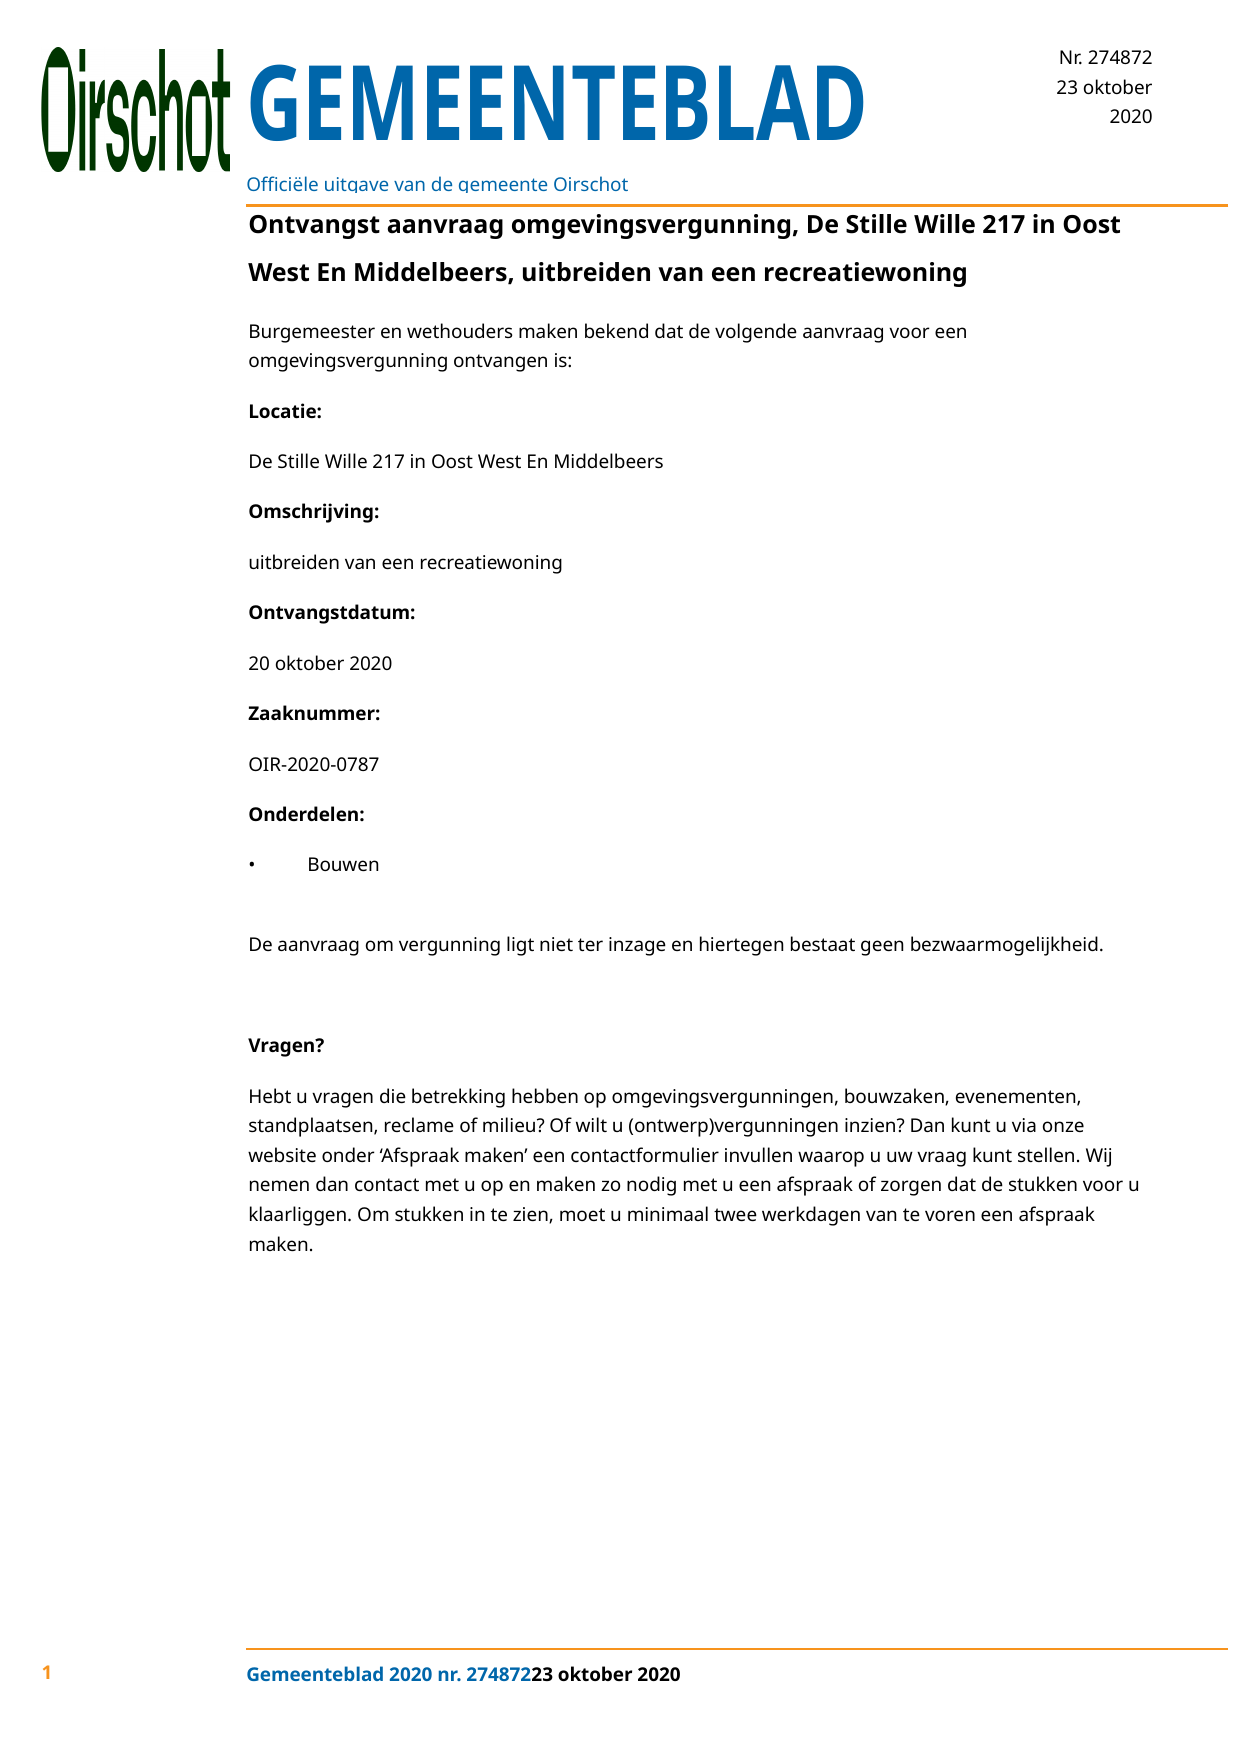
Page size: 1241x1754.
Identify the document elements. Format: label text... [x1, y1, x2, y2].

text Onderdelen: [248, 801, 1152, 827]
text Zaaknummer: [248, 700, 1152, 726]
text uitbreiden van een recreatiewoning [248, 549, 1152, 575]
text De Stille Wille 217 in Oost West En Middelbeers [248, 448, 1152, 474]
list Bouwen [248, 852, 1152, 877]
text Ontvangst aanvraag omgevingsvergunning, De Stille Wille 217 in Oost West En Middelbeers, uitbreiden van een recreatiewoning [248, 207, 1152, 288]
picture [41, 47, 231, 172]
text Locatie: [248, 398, 1152, 424]
text 20 oktober 2020 [248, 650, 1152, 676]
text Ontvangstdatum: [248, 599, 1152, 625]
text Hebt u vragen die betrekking hebben op omgevingsvergunningen, bouwzaken, evenementen, standplaatsen, reclame of milieu? Of wilt u (ontwerp)vergunningen inzien? Dan kunt u via onze website onder ‘Afspraak maken’ een contactformulier invullen waarop u uw vraag kunt stellen. Wij nemen dan contact met u op en maken zo nodig met u een afspraak of zorgen dat de stukken voor u klaarliggen. Om stukken in te zien, moet u minimaal twee werkdagen van te voren een afspraak maken. [248, 1083, 1152, 1257]
text Omschrijving: [248, 499, 1152, 524]
text Vragen? [248, 1032, 1152, 1058]
text Burgemeester en wethouders maken bekend dat de volgende aanvraag voor een omgevingsvergunning ontvangen is: [248, 318, 1152, 373]
text De aanvraag om vergunning ligt niet ter inzage en hiertegen bestaat geen bezwaarmogelijkheid. [248, 932, 1152, 957]
text OIR-2020-0787 [248, 751, 1152, 777]
